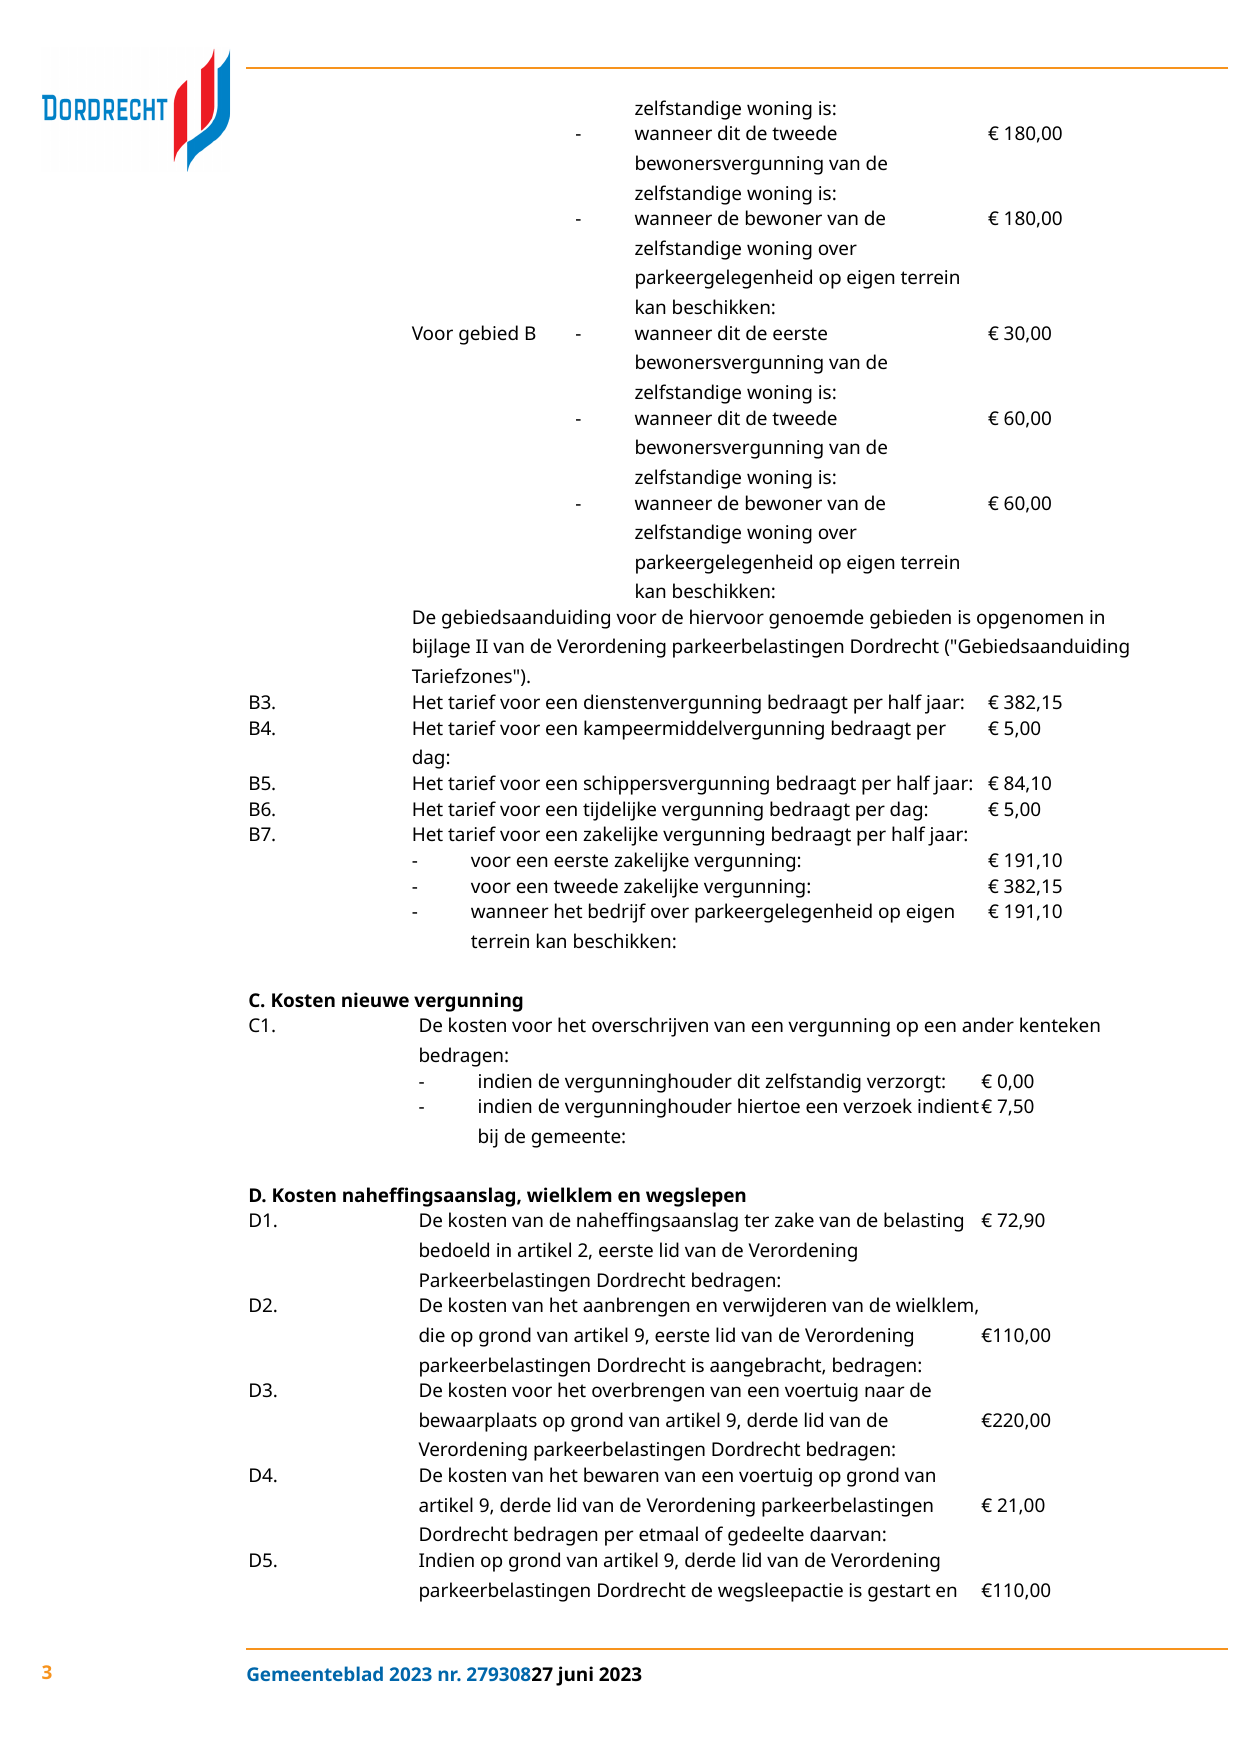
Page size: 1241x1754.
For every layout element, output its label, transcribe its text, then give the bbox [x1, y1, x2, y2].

table_header D. Kosten naheffingsaanslag, wielklem en wegslepen [248, 1182, 1152, 1208]
table_cell D5. [248, 1547, 418, 1603]
table_cell [248, 1094, 418, 1149]
table_cell € 72,90 [981, 1208, 1152, 1293]
table_cell voor een eerste zakelijke vergunning: [412, 847, 988, 873]
table_cell €110,00 [981, 1547, 1152, 1603]
table_cell € 382,15 [988, 873, 1152, 899]
table_cell D4. [248, 1463, 418, 1547]
table_cell wanneer de bewoner van de zelfstandige woning over parkeergelegenheid op eigen terrein kan beschikken: [575, 205, 988, 320]
table_cell € 191,10 [988, 899, 1152, 954]
table_cell zelfstandige woning is: [575, 95, 988, 121]
table_cell B3. [248, 689, 412, 715]
table_cell €220,00 [981, 1378, 1152, 1462]
table_cell Het tarief voor een dienstenvergunning bedraagt per half jaar: [412, 689, 988, 715]
table_cell B6. [248, 796, 412, 822]
table_cell De kosten van het aanbrengen en verwijderen van de wielklem, die op grond van artikel 9, eerste lid van de Verordening parkeerbelastingen Dordrecht is aangebracht, bedragen: [418, 1293, 981, 1377]
table_cell [248, 205, 412, 320]
table_cell [248, 1068, 418, 1094]
table_cell indien de vergunninghouder hiertoe een verzoek indient bij de gemeente: [418, 1094, 981, 1149]
table_header C. Kosten nieuwe vergunning [248, 987, 1152, 1013]
table_cell Voor gebied B [412, 320, 575, 405]
table_cell D2. [248, 1293, 418, 1377]
table_cell voor een tweede zakelijke vergunning: [412, 873, 988, 899]
table_cell € 60,00 [988, 490, 1152, 604]
table_cell [412, 405, 575, 490]
table_cell [248, 320, 412, 405]
table_cell € 191,10 [988, 847, 1152, 873]
table_cell De kosten voor het overschrijven van een vergunning op een ander kenteken bedragen: [418, 1013, 1152, 1068]
table_cell [248, 490, 412, 604]
table_cell D1. [248, 1208, 418, 1293]
table_cell € 5,00 [988, 715, 1152, 770]
table_cell B5. [248, 770, 412, 796]
table_cell wanneer dit de tweede bewonersvergunning van de zelfstandige woning is: [575, 121, 988, 205]
table_cell [412, 121, 575, 205]
table_cell € 5,00 [988, 796, 1152, 822]
table_cell [248, 899, 412, 954]
table_cell De kosten voor het overbrengen van een voertuig naar de bewaarplaats op grond van artikel 9, derde lid van de Verordening parkeerbelastingen Dordrecht bedragen: [418, 1378, 981, 1462]
table_cell wanneer het bedrijf over parkeergelegenheid op eigen terrein kan beschikken: [412, 899, 988, 954]
table_cell Het tarief voor een zakelijke vergunning bedraagt per half jaar: [412, 822, 1152, 847]
table_cell C1. [248, 1013, 418, 1068]
table_cell € 30,00 [988, 320, 1152, 405]
table_cell € 0,00 [981, 1068, 1152, 1094]
table_cell wanneer de bewoner van de zelfstandige woning over parkeergelegenheid op eigen terrein kan beschikken: [575, 490, 988, 604]
table_cell [412, 490, 575, 604]
table_cell Het tarief voor een kampeermiddelvergunning bedraagt per dag: [412, 715, 988, 770]
table_cell [412, 95, 575, 121]
table_cell [248, 873, 412, 899]
table_cell [988, 95, 1152, 121]
table_cell [248, 604, 412, 689]
table_cell [248, 405, 412, 490]
table_cell [248, 95, 412, 121]
table_cell De gebiedsaanduiding voor de hiervoor genoemde gebieden is opgenomen in bijlage II van de Verordening parkeerbelastingen Dordrecht ("Gebiedsaanduiding Tariefzones"). [412, 604, 1152, 689]
table_cell B4. [248, 715, 412, 770]
table_cell D3. [248, 1378, 418, 1462]
table_cell € 382,15 [988, 689, 1152, 715]
table_cell indien de vergunninghouder dit zelfstandig verzorgt: [418, 1068, 981, 1094]
table_cell De kosten van de naheffingsaanslag ter zake van de belasting bedoeld in artikel 2, eerste lid van de Verordening Parkeerbelastingen Dordrecht bedragen: [418, 1208, 981, 1293]
table_cell €110,00 [981, 1293, 1152, 1377]
table_cell [412, 205, 575, 320]
table_cell € 180,00 [988, 205, 1152, 320]
table_cell € 180,00 [988, 121, 1152, 205]
table_cell Het tarief voor een schippersvergunning bedraagt per half jaar: [412, 770, 988, 796]
table_cell Het tarief voor een tijdelijke vergunning bedraagt per dag: [412, 796, 988, 822]
picture [41, 47, 231, 172]
table_cell wanneer dit de eerste bewonersvergunning van de zelfstandige woning is: [575, 320, 988, 405]
table_cell [248, 121, 412, 205]
table_cell € 21,00 [981, 1463, 1152, 1547]
table_cell De kosten van het bewaren van een voertuig op grond van artikel 9, derde lid van de Verordening parkeerbelastingen Dordrecht bedragen per etmaal of gedeelte daarvan: [418, 1463, 981, 1547]
table_cell € 60,00 [988, 405, 1152, 490]
table_cell € 84,10 [988, 770, 1152, 796]
table_cell wanneer dit de tweede bewonersvergunning van de zelfstandige woning is: [575, 405, 988, 490]
table_cell [248, 847, 412, 873]
table_cell € 7,50 [981, 1094, 1152, 1149]
table_cell Indien op grond van artikel 9, derde lid van de Verordening parkeerbelastingen Dordrecht de wegsleepactie is gestart en [418, 1547, 981, 1603]
table_cell B7. [248, 822, 412, 847]
